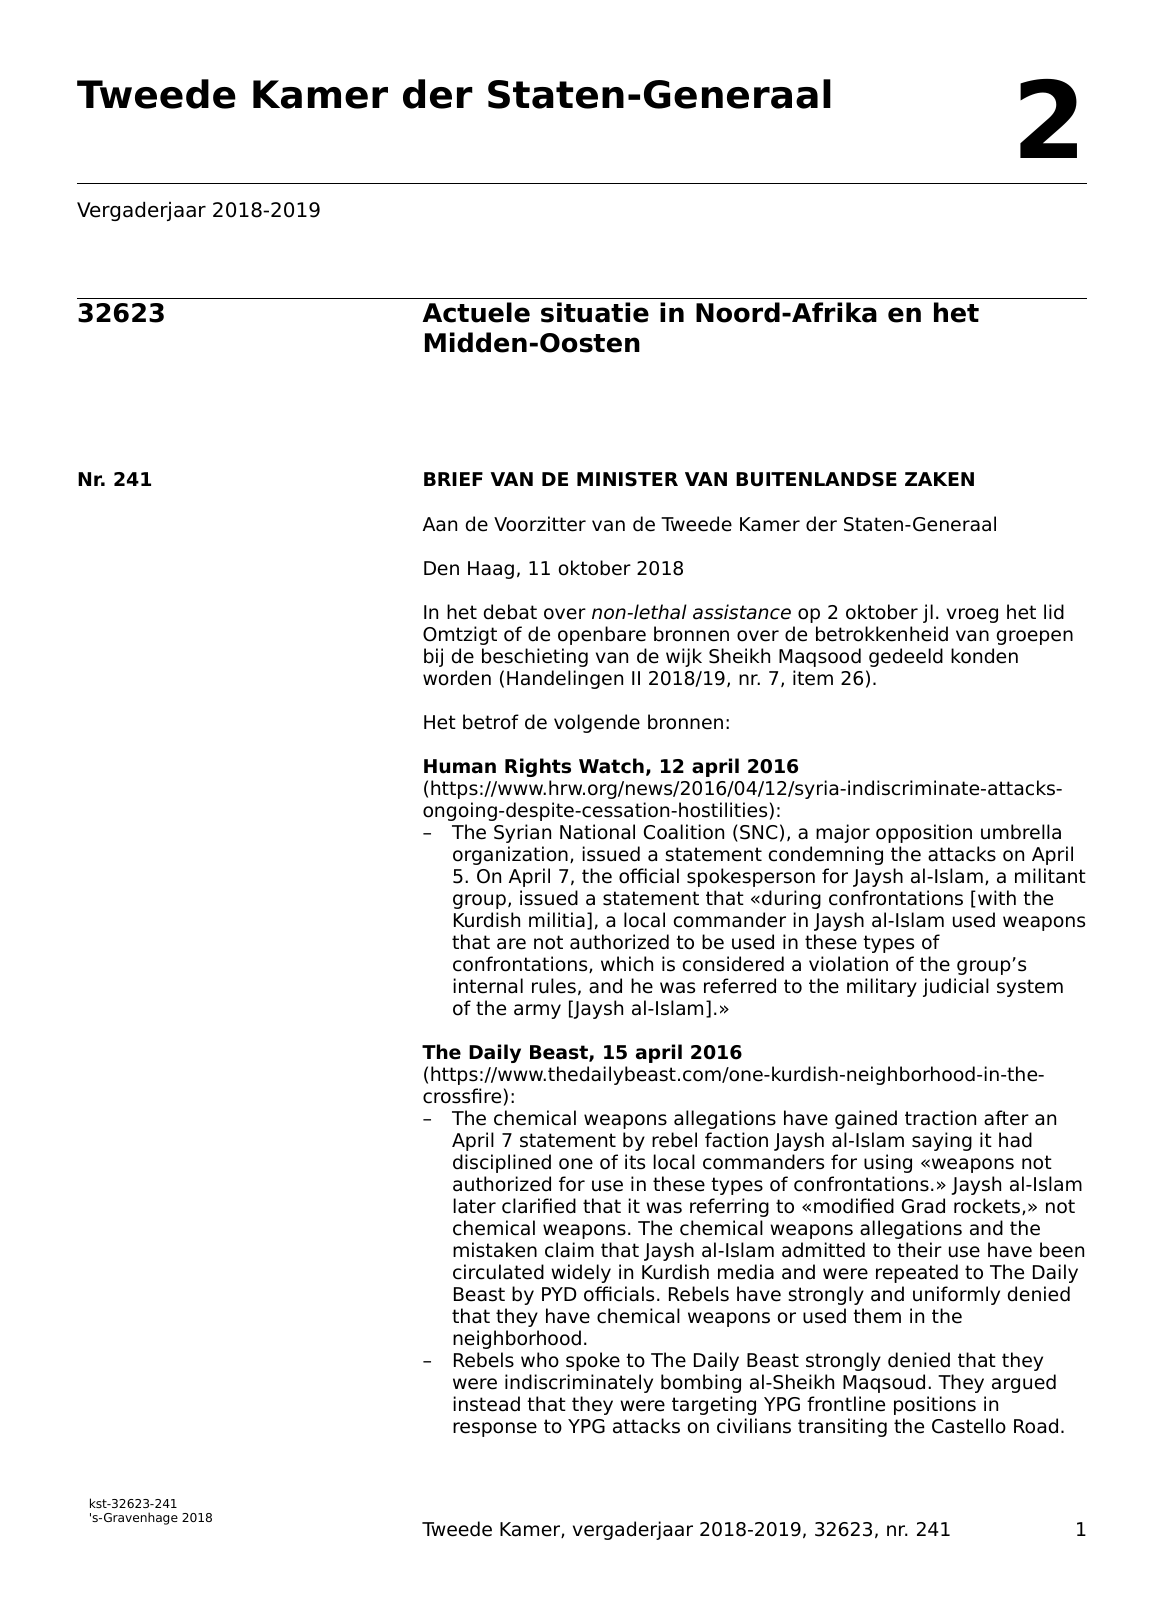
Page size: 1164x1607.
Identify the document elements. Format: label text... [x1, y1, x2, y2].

text Het betrof de volgende bronnen: [422, 712, 1087, 734]
text The Daily Beast, 15 april 2016 (https://www.thedailybeast.com/one-kurdish-neighborhood-in-the-crossfire): [422, 1042, 1087, 1108]
text Den Haag, 11 oktober 2018 [422, 558, 1087, 580]
table_header 2 [886, 59, 1087, 183]
table_header Tweede Kamer der Staten-Generaal [77, 59, 886, 183]
table_cell Vergaderjaar 2018-2019 [77, 184, 1087, 298]
text Human Rights Watch, 12 april 2016 (https://www.hrw.org/news/2016/04/12/syria-indiscriminate-attacks-ongoing-despite-cessation-hostilities): [422, 756, 1087, 822]
text kst-32623-241 [88, 1497, 323, 1511]
text – Rebels who spoke to The Daily Beast strongly denied that they were indiscriminately bombing al-Sheikh Maqsoud. They argued instead that they were targeting YPG frontline positions in response to YPG attacks on civilians transiting the Castello Road. [422, 1350, 1087, 1438]
text – The chemical weapons allegations have gained traction after an April 7 statement by rebel faction Jaysh al-Islam saying it had disciplined one of its local commanders for using «weapons not authorized for use in these types of confrontations.» Jaysh al-Islam later clarified that it was referring to «modified Grad rockets,» not chemical weapons. The chemical weapons allegations and the mistaken claim that Jaysh al-Islam admitted to their use have been circulated widely in Kurdish media and were repeated to The Daily Beast by PYD officials. Rebels have strongly and uniformly denied that they have chemical weapons or used them in the neighborhood. [422, 1108, 1087, 1350]
text Aan de Voorzitter van de Tweede Kamer der Staten-Generaal [422, 513, 1087, 536]
text In het debat over non-lethal assistance op 2 oktober jl. vroeg het lid Omtzigt of de openbare bronnen over de betrokkenheid van groepen bij de beschieting van de wijk Sheikh Maqsood gedeeld konden worden (Handelingen II 2018/19, nr. 7, item 26). [422, 602, 1087, 690]
subtitle 32623 Actuele situatie in Noord-Afrika en het Midden-Oosten [77, 299, 1087, 358]
text – The Syrian National Coalition (SNC), a major opposition umbrella organization, issued a statement condemning the attacks on April 5. On April 7, the official spokesperson for Jaysh al-Islam, a militant group, issued a statement that «during confrontations [with the Kurdish militia], a local commander in Jaysh al-Islam used weapons that are not authorized to be used in these types of confrontations, which is considered a violation of the group’s internal rules, and he was referred to the military judicial system of the army [Jaysh al-Islam].» [422, 822, 1087, 1020]
subtitle Nr. 241 BRIEF VAN DE MINISTER VAN BUITENLANDSE ZAKEN [77, 469, 1087, 491]
text 's-Gravenhage 2018 [88, 1511, 323, 1525]
